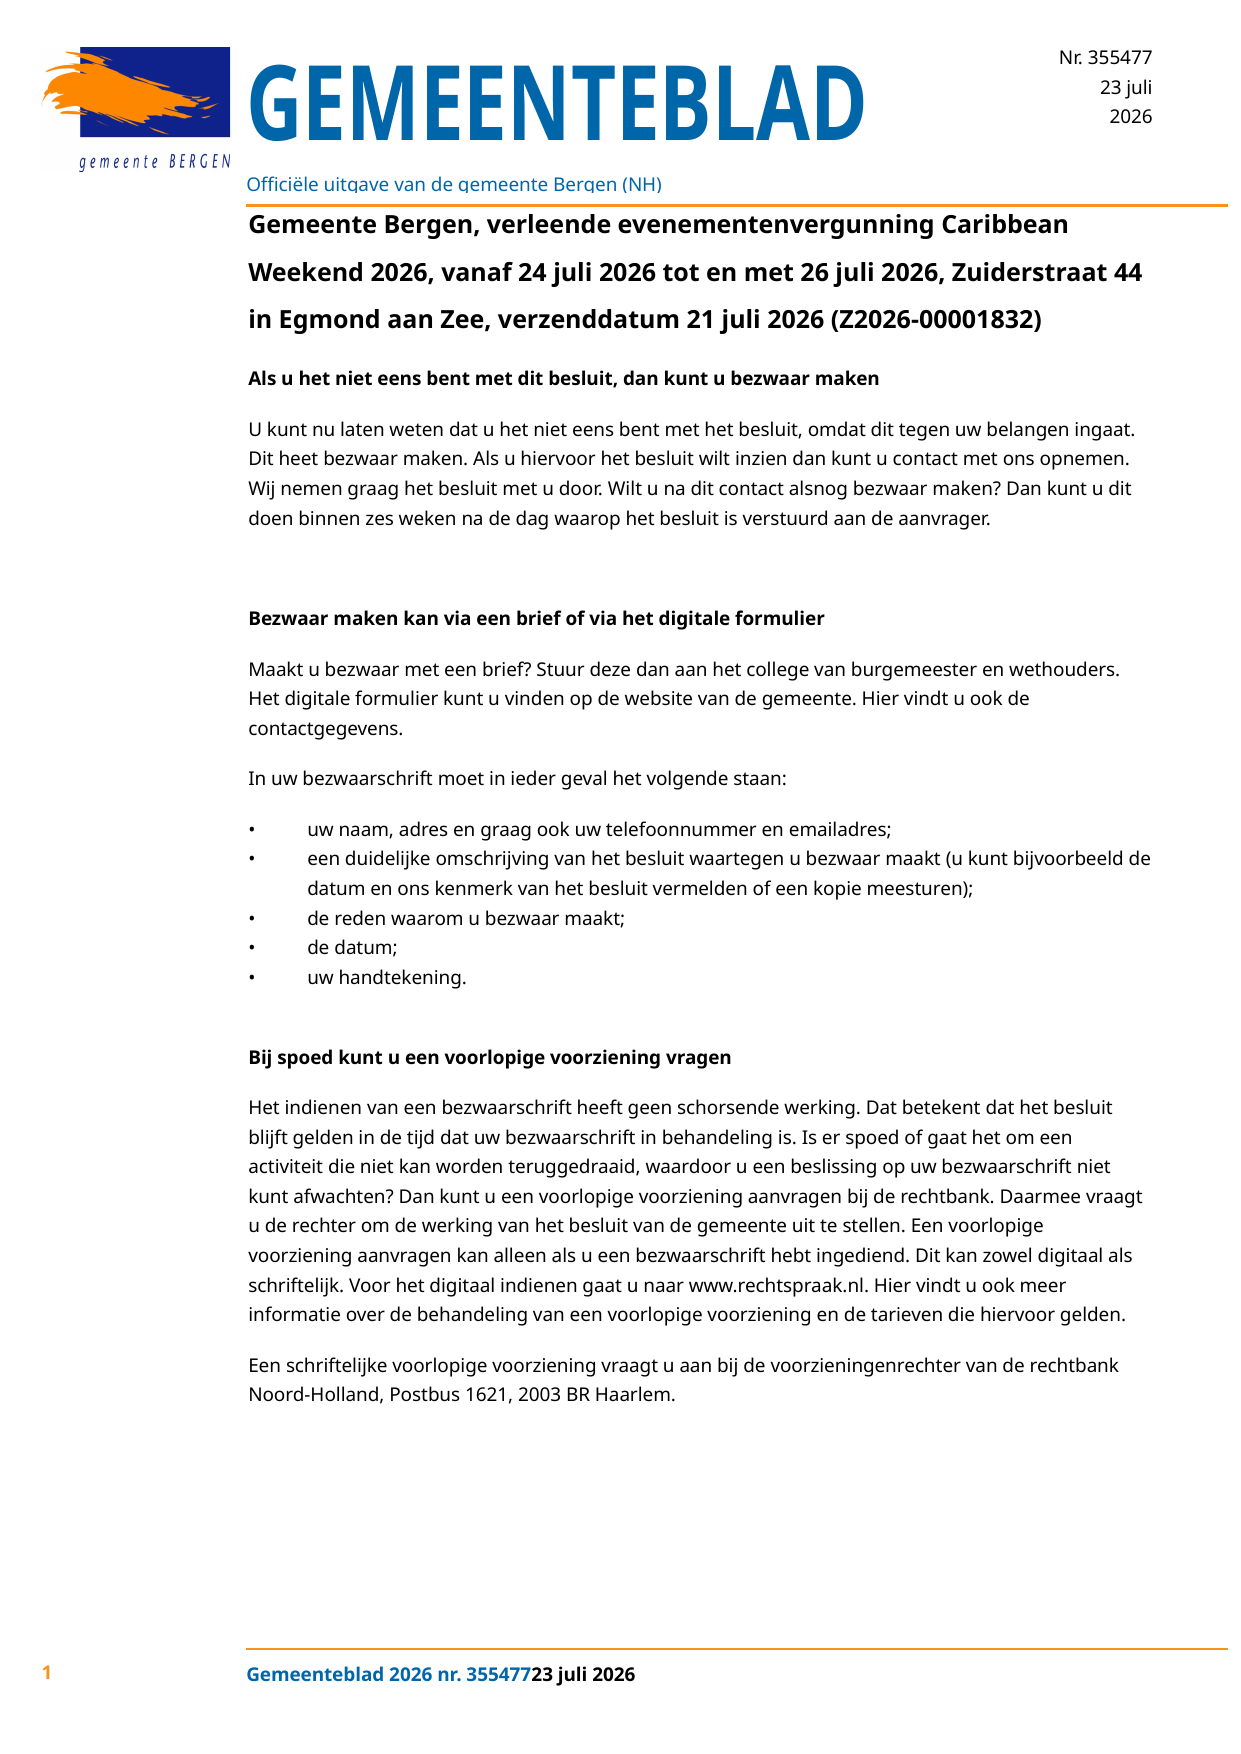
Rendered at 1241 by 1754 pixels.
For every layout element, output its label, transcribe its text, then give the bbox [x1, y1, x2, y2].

list een duidelijke omschrijving van het besluit waartegen u bezwaar maakt (u kunt bijvoorbeeld de datum en ons kenmerk van het besluit vermelden of een kopie meesturen); [248, 846, 1152, 901]
text U kunt nu laten weten dat u het niet eens bent met het besluit, omdat dit tegen uw belangen ingaat. Dit heet bezwaar maken. Als u hiervoor het besluit wilt inzien dan kunt u contact met ons opnemen. Wij nemen graag het besluit met u door. Wilt u na dit contact alsnog bezwaar maken? Dan kunt u dit doen binnen zes weken na de dag waarop het besluit is verstuurd aan de aanvrager. [248, 416, 1152, 530]
text In uw bezwaarschrift moet in ieder geval het volgende staan: [248, 766, 1152, 791]
text Het indienen van een bezwaarschrift heeft geen schorsende werking. Dat betekent dat het besluit blijft gelden in de tijd dat uw bezwaarschrift in behandeling is. Is er spoed of gaat het om een activiteit die niet kan worden teruggedraaid, waardoor u een beslissing op uw bezwaarschrift niet kunt afwachten? Dan kunt u een voorlopige voorziening aanvragen bij de rechtbank. Daarmee vraagt u de rechter om de werking van het besluit van de gemeente uit te stellen. Een voorlopige voorziening aanvragen kan alleen als u een bezwaarschrift hebt ingediend. Dit kan zowel digitaal als schriftelijk. Voor het digitaal indienen gaat u naar www.rechtspraak.nl. Hier vindt u ook meer informatie over de behandeling van een voorlopige voorziening en de tarieven die hiervoor gelden. [248, 1094, 1152, 1327]
list de reden waarom u bezwaar maakt; [248, 905, 1152, 930]
text Een schriftelijke voorlopige voorziening vraagt u aan bij de voorzieningenrechter van de rechtbank Noord-Holland, Postbus 1621, 2003 BR Haarlem. [248, 1352, 1152, 1407]
list uw naam, adres en graag ook uw telefoonnummer en emailadres; [248, 816, 1152, 842]
text Bezwaar maken kan via een brief of via het digitale formulier [248, 606, 1152, 631]
text Maakt u bezwaar met een brief? Stuur deze dan aan het college van burgemeester en wethouders. Het digitale formulier kunt u vinden op de website van de gemeente. Hier vindt u ook de contactgegevens. [248, 656, 1152, 741]
picture [41, 47, 231, 172]
list de datum; [248, 934, 1152, 960]
text Als u het niet eens bent met dit besluit, dan kunt u bezwaar maken [248, 366, 1152, 391]
text Gemeente Bergen, verleende evenementenvergunning Caribbean Weekend 2026, vanaf 24 juli 2026 tot en met 26 juli 2026, Zuiderstraat 44 in Egmond aan Zee, verzenddatum 21 juli 2026 (Z2026-00001832) [248, 207, 1152, 336]
list uw handtekening. [248, 964, 1152, 989]
text Bij spoed kunt u een voorlopige voorziening vragen [248, 1044, 1152, 1069]
